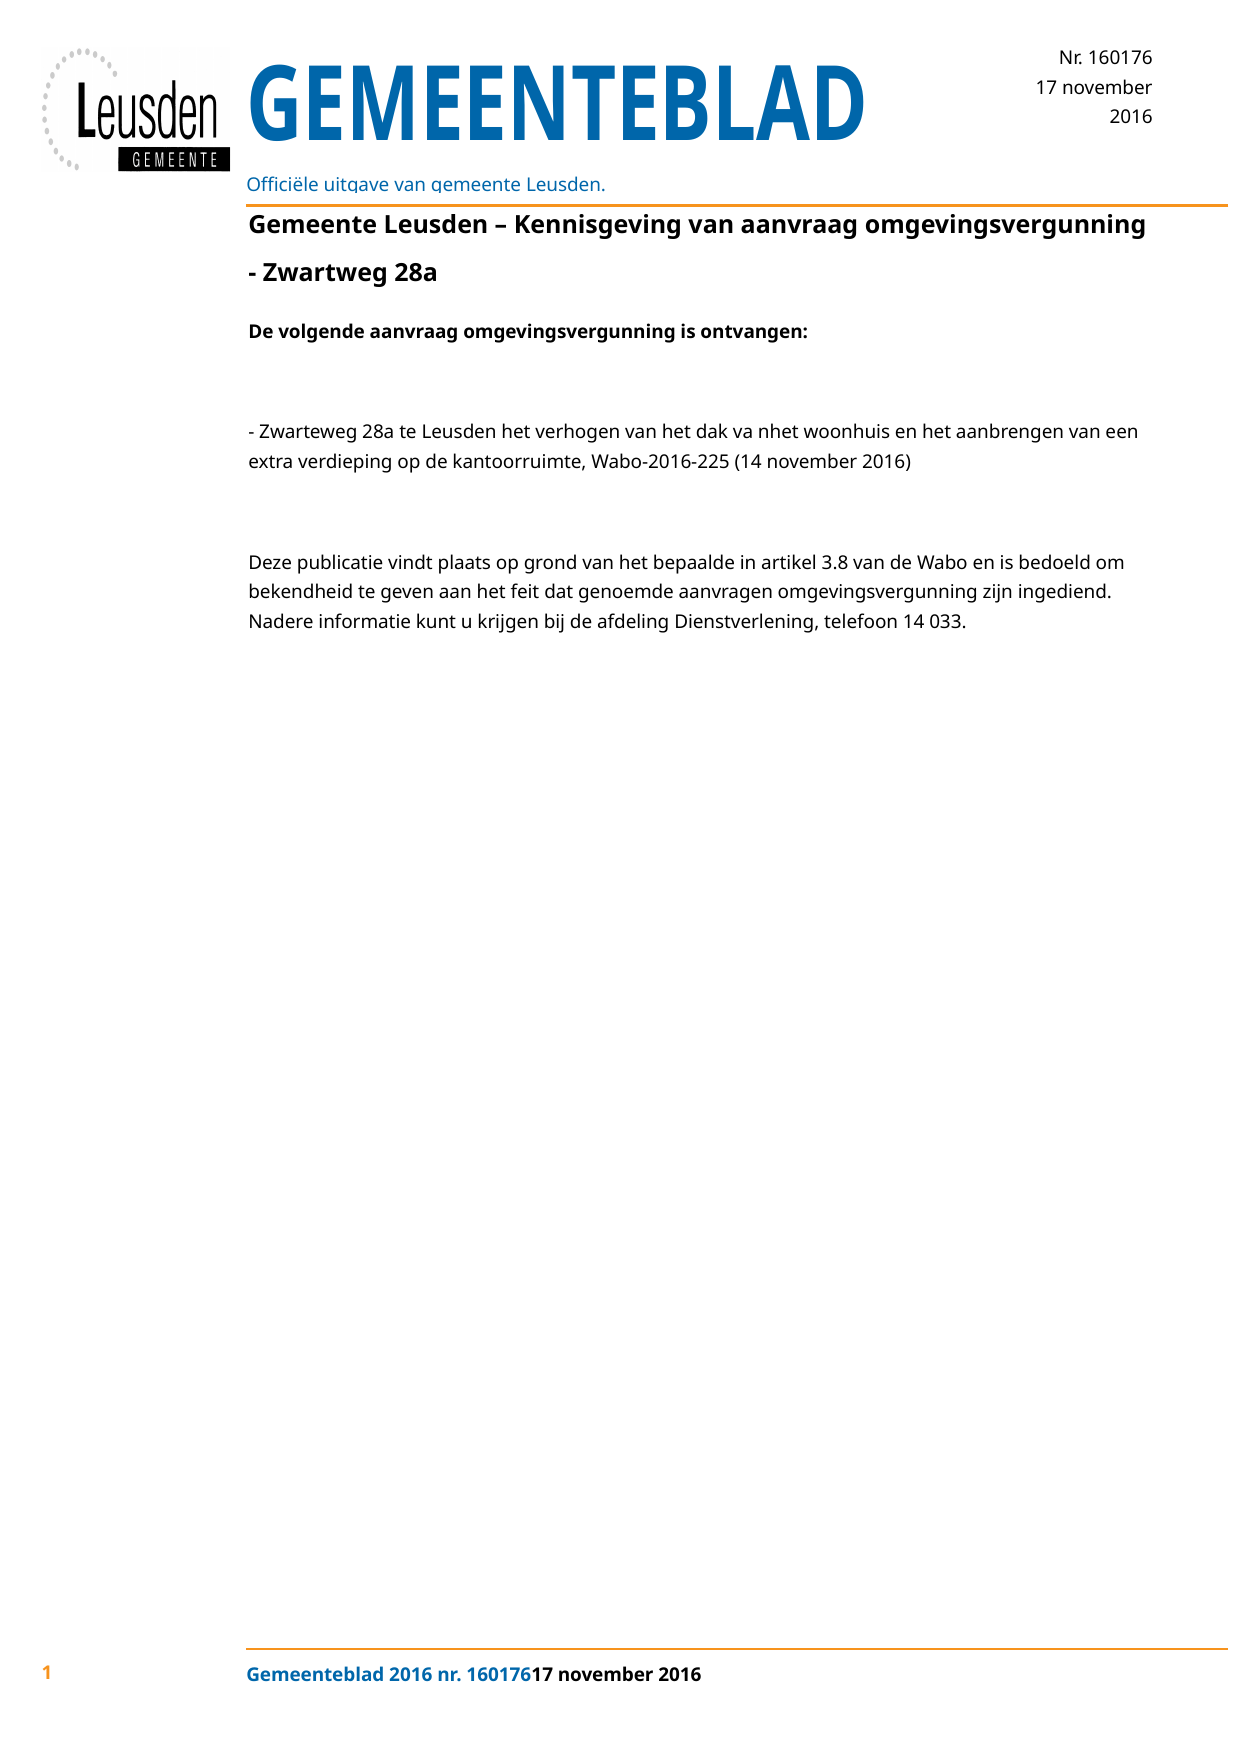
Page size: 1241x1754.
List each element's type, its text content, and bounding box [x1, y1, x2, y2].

text Deze publicatie vindt plaats op grond van het bepaalde in artikel 3.8 van de Wabo en is bedoeld om bekendheid te geven aan het feit dat genoemde aanvragen omgevingsvergunning zijn ingediend. Nadere informatie kunt u krijgen bij de afdeling Dienstverlening, telefoon 14 033. [248, 549, 1152, 634]
text - Zwarteweg 28a te Leusden het verhogen van het dak va nhet woonhuis en het aanbrengen van een extra verdieping op de kantoorruimte, Wabo-2016-225 (14 november 2016) [248, 419, 1152, 474]
text De volgende aanvraag omgevingsvergunning is ontvangen: [248, 318, 1152, 344]
text Gemeente Leusden – Kennisgeving van aanvraag omgevingsvergunning - Zwartweg 28a [248, 207, 1152, 288]
picture [41, 47, 231, 172]
